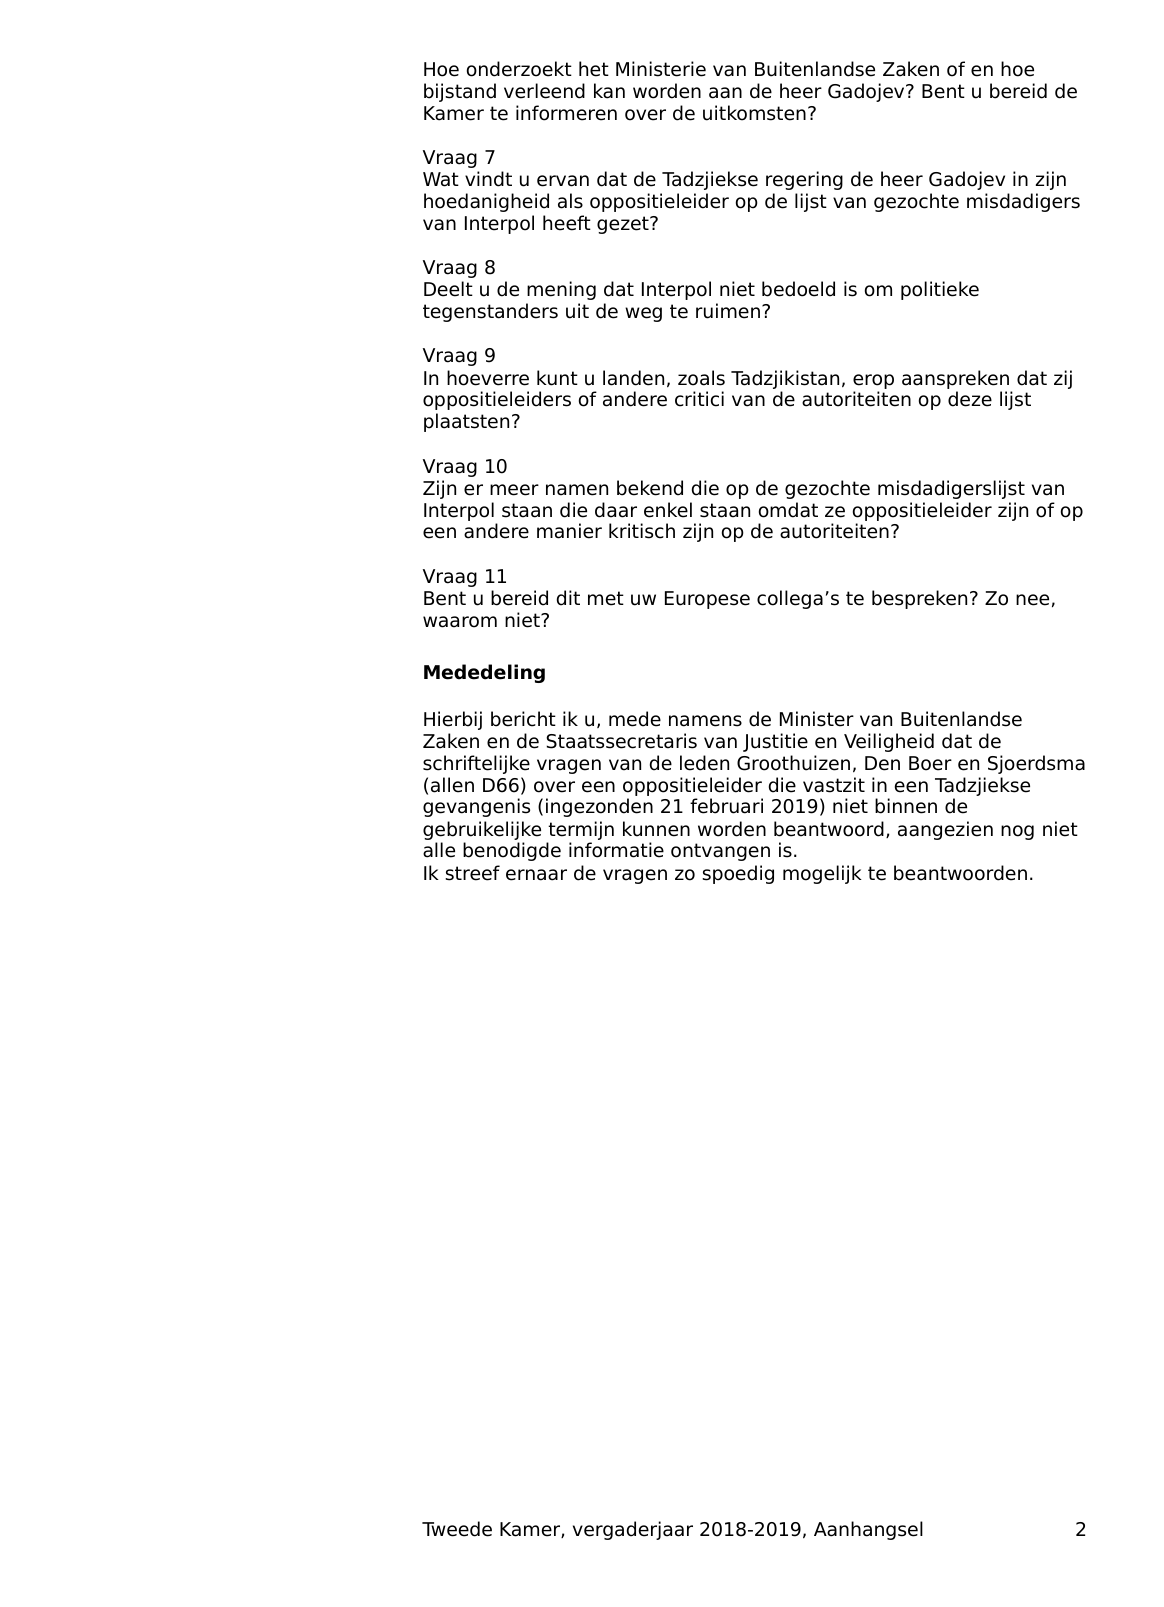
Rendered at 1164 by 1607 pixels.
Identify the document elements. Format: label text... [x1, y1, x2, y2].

text Vraag 11 [422, 566, 1087, 588]
text Zijn er meer namen bekend die op de gezochte misdadigerslijst van Interpol staan die daar enkel staan omdat ze oppositieleider zijn of op een andere manier kritisch zijn op de autoriteiten? [422, 477, 1087, 543]
text Wat vindt u ervan dat de Tadzjiekse regering de heer Gadojev in zijn hoedanigheid als oppositieleider op de lijst van gezochte misdadigers van Interpol heeft gezet? [422, 169, 1087, 235]
subtitle Mededeling [422, 662, 1087, 683]
text Hierbij bericht ik u, mede namens de Minister van Buitenlandse Zaken en de Staatssecretaris van Justitie en Veiligheid dat de schriftelijke vragen van de leden Groothuizen, Den Boer en Sjoerdsma (allen D66) over een oppositieleider die vastzit in een Tadzjiekse gevangenis (ingezonden 21 februari 2019) niet binnen de gebruikelijke termijn kunnen worden beantwoord, aangezien nog niet alle benodigde informatie ontvangen is. [422, 708, 1087, 862]
text Vraag 8 [422, 257, 1087, 279]
text In hoeverre kunt u landen, zoals Tadzjikistan, erop aanspreken dat zij oppositieleiders of andere critici van de autoriteiten op deze lijst plaatsten? [422, 367, 1087, 433]
text Bent u bereid dit met uw Europese collega’s te bespreken? Zo nee, waarom niet? [422, 588, 1087, 632]
text Vraag 9 [422, 345, 1087, 367]
text Deelt u de mening dat Interpol niet bedoeld is om politieke tegenstanders uit de weg te ruimen? [422, 279, 1087, 323]
text Ik streef ernaar de vragen zo spoedig mogelijk te beantwoorden. [422, 862, 1087, 884]
text Hoe onderzoekt het Ministerie van Buitenlandse Zaken of en hoe bijstand verleend kan worden aan de heer Gadojev? Bent u bereid de Kamer te informeren over de uitkomsten? [422, 59, 1087, 125]
text Vraag 7 [422, 147, 1087, 169]
text Vraag 10 [422, 456, 1087, 477]
